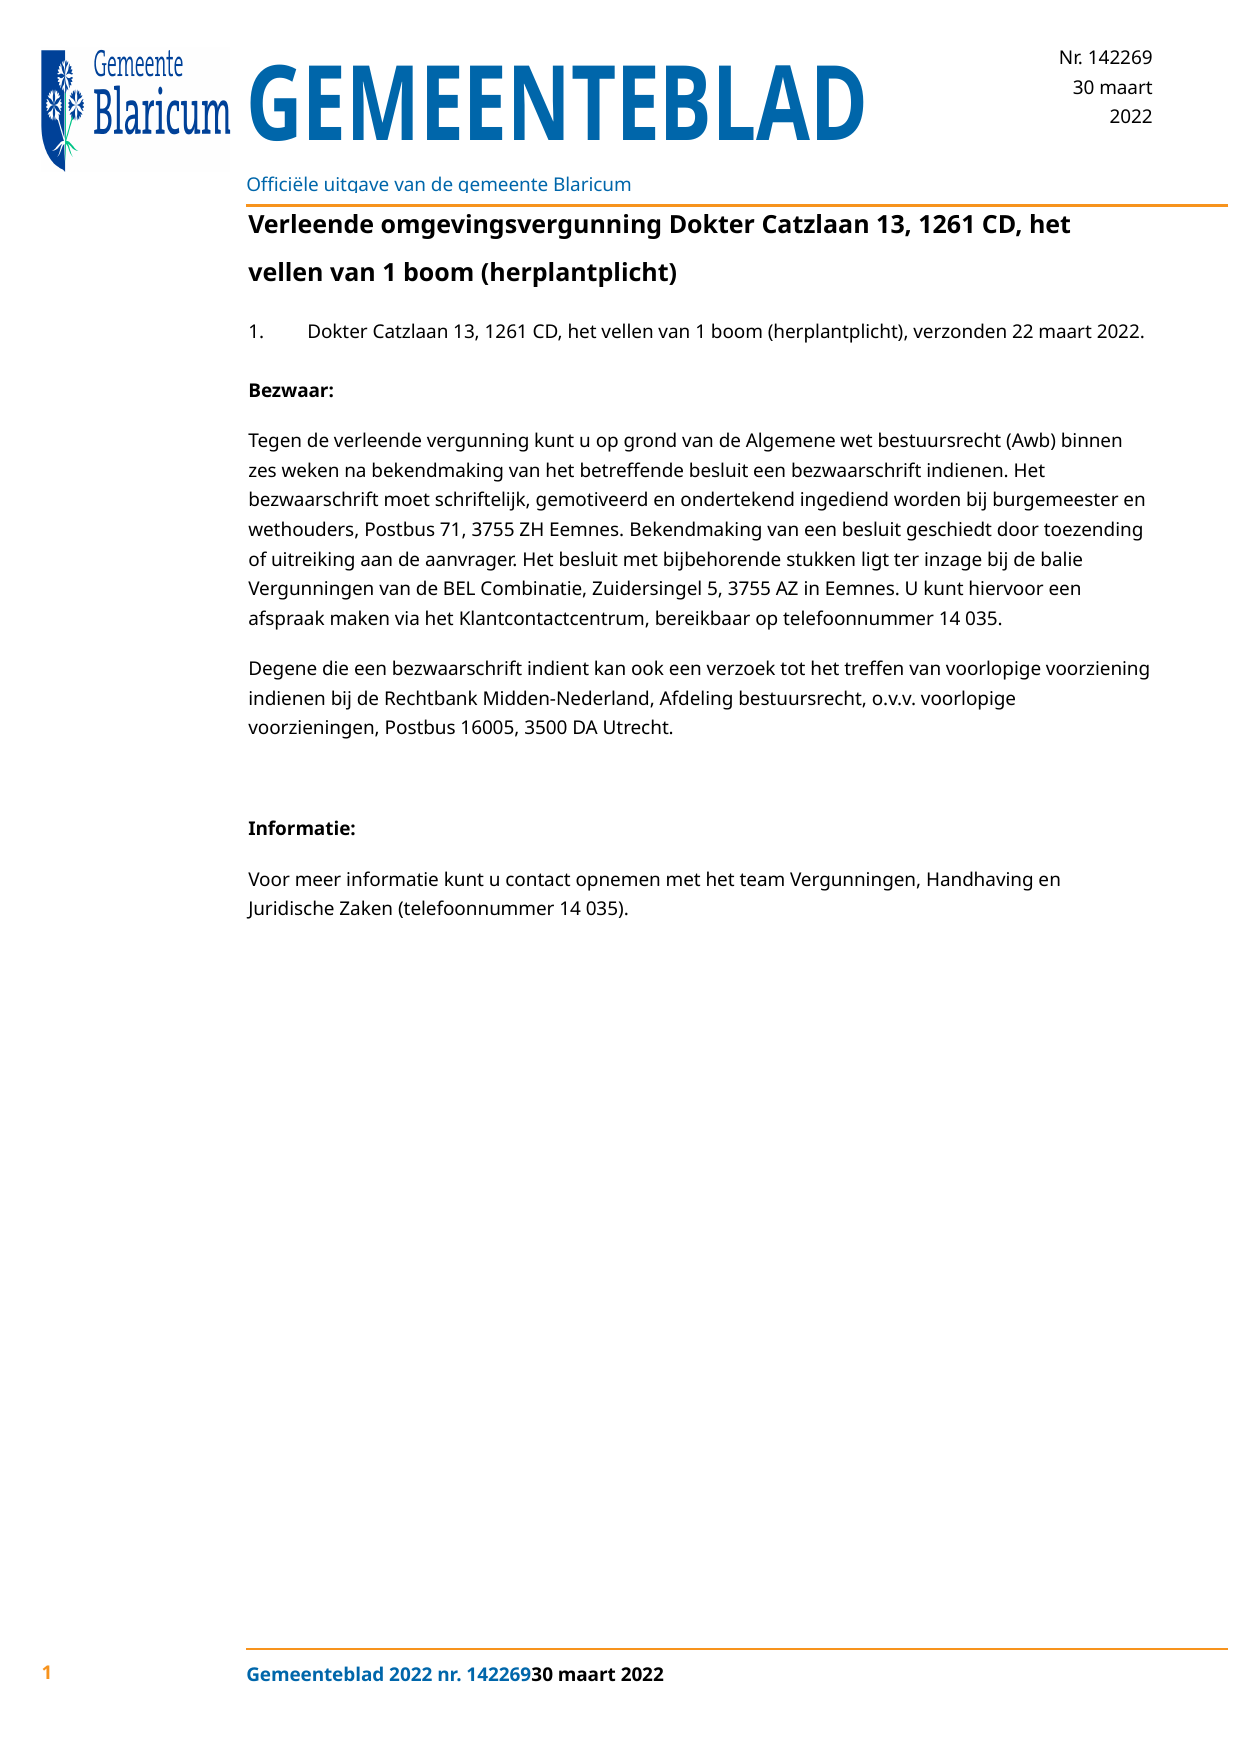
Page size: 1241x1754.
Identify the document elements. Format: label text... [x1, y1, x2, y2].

text Tegen de verleende vergunning kunt u op grond van de Algemene wet bestuursrecht (Awb) binnen zes weken na bekendmaking van het betreffende besluit een bezwaarschrift indienen. Het bezwaarschrift moet schriftelijk, gemotiveerd en ondertekend ingediend worden bij burgemeester en wethouders, Postbus 71, 3755 ZH Eemnes. Bekendmaking van een besluit geschiedt door toezending of uitreiking aan de aanvrager. Het besluit met bijbehorende stukken ligt ter inzage bij de balie Vergunningen van de BEL Combinatie, Zuidersingel 5, 3755 AZ in Eemnes. U kunt hiervoor een afspraak maken via het Klantcontactcentrum, bereikbaar op telefoonnummer 14 035. [248, 427, 1152, 631]
list Dokter Catzlaan 13, 1261 CD, het vellen van 1 boom (herplantplicht), verzonden 22 maart 2022. [248, 318, 1152, 344]
text Voor meer informatie kunt u contact opnemen met het team Vergunningen, Handhaving en Juridische Zaken (telefoonnummer 14 035). [248, 866, 1152, 921]
text Degene die een bezwaarschrift indient kan ook een verzoek tot het treffen van voorlopige voorziening indienen bij de Rechtbank Midden-Nederland, Afdeling bestuursrecht, o.v.v. voorlopige voorzieningen, Postbus 16005, 3500 DA Utrecht. [248, 655, 1152, 740]
picture [41, 47, 231, 172]
text Informatie: [248, 815, 1152, 841]
text Bezwaar: [248, 377, 1152, 403]
text Verleende omgevingsvergunning Dokter Catzlaan 13, 1261 CD, het vellen van 1 boom (herplantplicht) [248, 207, 1152, 288]
